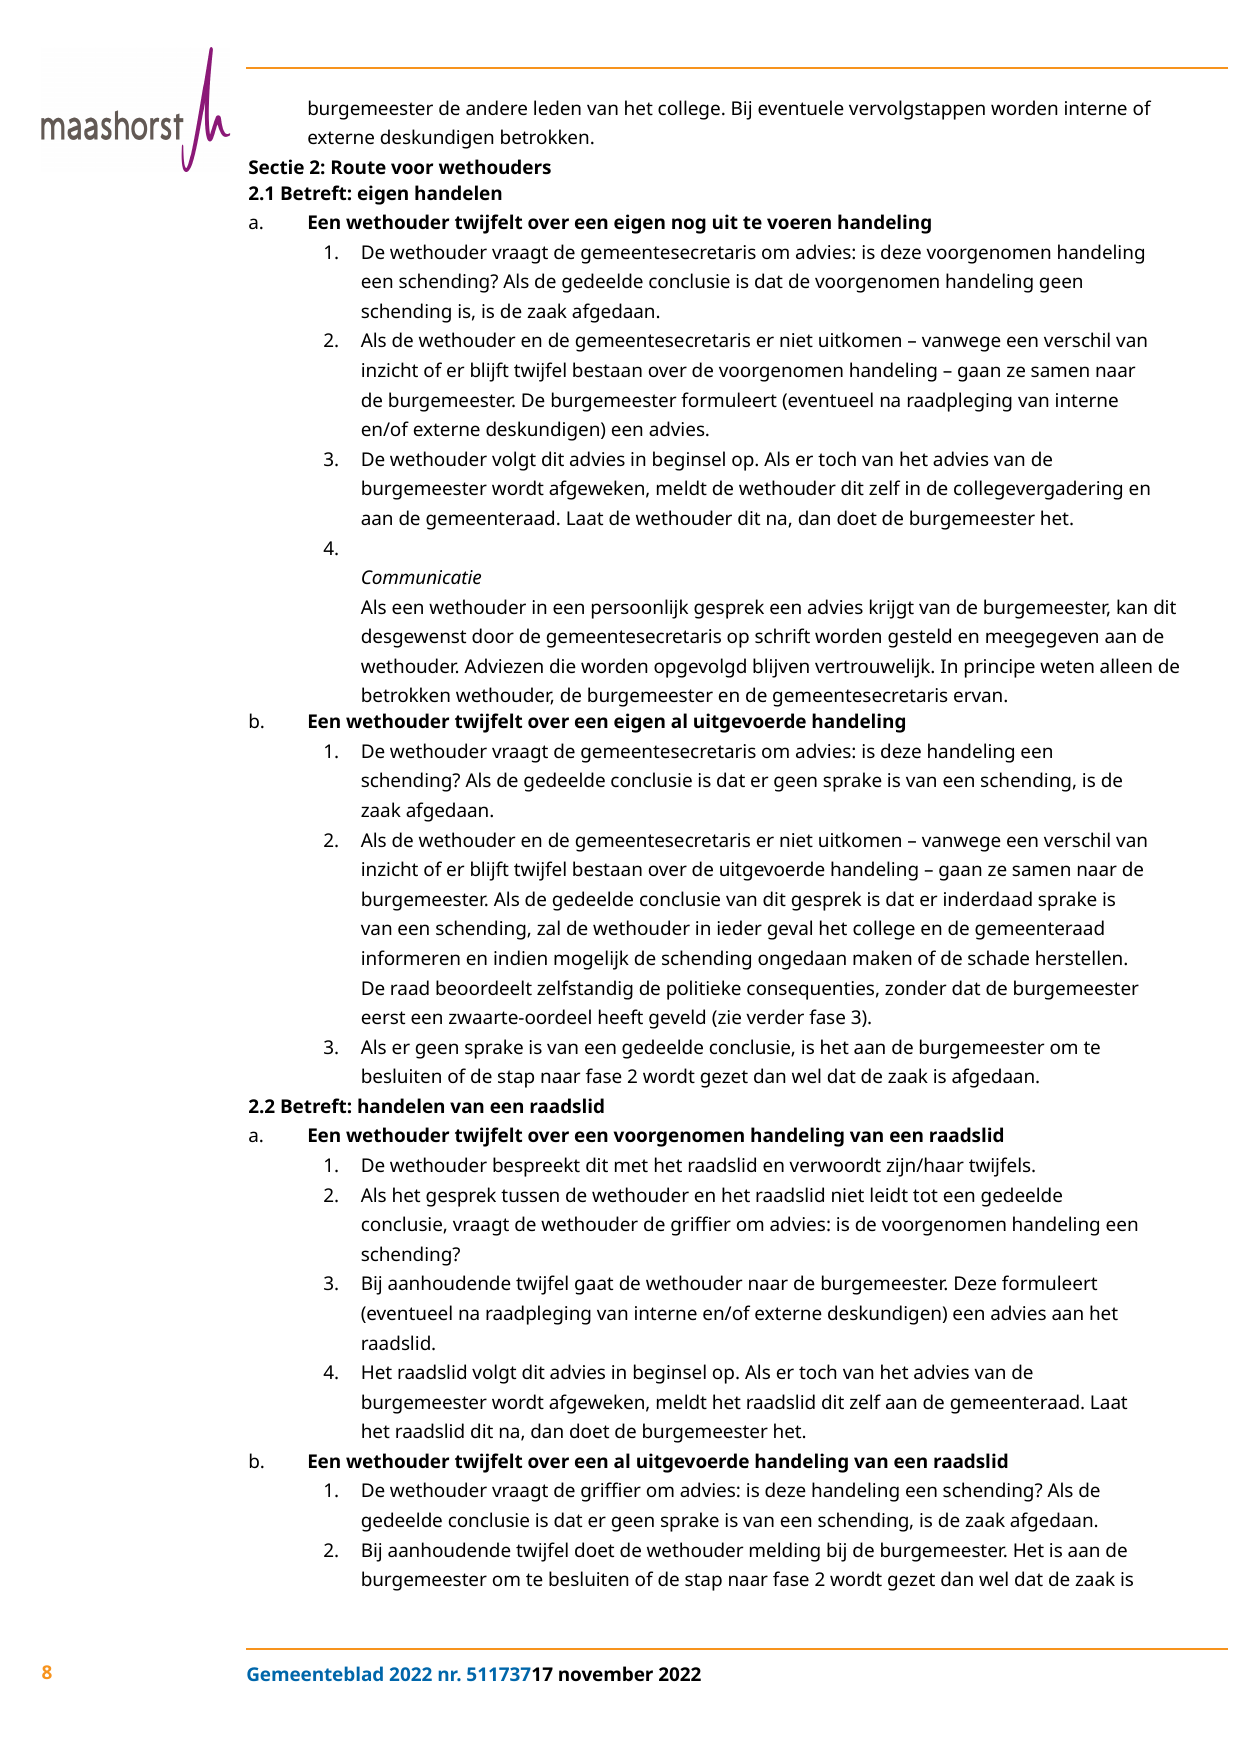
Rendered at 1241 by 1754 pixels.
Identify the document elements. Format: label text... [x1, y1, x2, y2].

list Het raadslid volgt dit advies in beginsel op. Als er toch van het advies van de burgemeester wordt afgeweken, meldt het raadslid dit zelf aan de gemeenteraad. Laat het raadslid dit na, dan doet de burgemeester het. [323, 1359, 1152, 1444]
list De wethouder vraagt de gemeentesecretaris om advies: is deze handeling een schending? Als de gedeelde conclusie is dat er geen sprake is van een schending, is de zaak afgedaan. [323, 738, 1152, 823]
list De wethouder volgt dit advies in beginsel op. Als er toch van het advies van de burgemeester wordt afgeweken, meldt de wethouder dit zelf in de collegevergadering en aan de gemeenteraad. Laat de wethouder dit na, dan doet de burgemeester het. [323, 446, 1152, 531]
list Als het gesprek tussen de wethouder en het raadslid niet leidt tot een gedeelde conclusie, vraagt de wethouder de griffier om advies: is de voorgenomen handeling een schending? [323, 1182, 1152, 1267]
list Een wethouder twijfelt over een eigen al uitgevoerde handeling [248, 708, 1152, 734]
list Als er geen sprake is van een gedeelde conclusie, is het aan de burgemeester om te besluiten of de stap naar fase 2 wordt gezet dan wel dat de zaak is afgedaan. [323, 1034, 1152, 1089]
list Een wethouder twijfelt over een eigen nog uit te voeren handeling [248, 209, 1152, 235]
list burgemeester de andere leden van het college. Bij eventuele vervolgstappen worden interne of externe deskundigen betrokken. [248, 95, 1152, 150]
list Een wethouder twijfelt over een al uitgevoerde handeling van een raadslid [248, 1448, 1152, 1474]
list Als de wethouder en de gemeentesecretaris er niet uitkomen – vanwege een verschil van inzicht of er blijft twijfel bestaan over de uitgevoerde handeling – gaan ze samen naar de burgemeester. Als de gedeelde conclusie van dit gesprek is dat er inderdaad sprake is van een schending, zal de wethouder in ieder geval het college en de gemeenteraad informeren en indien mogelijk de schending ongedaan maken of de schade herstellen. De raad beoordeelt zelfstandig de politieke consequenties, zonder dat de burgemeester eerst een zwaarte-oordeel heeft geveld (zie verder fase 3). [323, 827, 1152, 1030]
picture [41, 47, 231, 172]
list Bij aanhoudende twijfel gaat de wethouder naar de burgemeester. Deze formuleert (eventueel na raadpleging van interne en/of externe deskundigen) een advies aan het raadslid. [323, 1271, 1152, 1356]
table_header Communicatie Als een wethouder in een persoonlijk gesprek een advies krijgt van de burgemeester, kan dit desgewenst door de gemeentesecretaris op schrift worden gesteld en meegegeven aan de wethouder. Adviezen die worden opgevolgd blijven vertrouwelijk. In principe weten alleen de betrokken wethouder, de burgemeester en de gemeentesecretaris ervan. [361, 564, 1240, 708]
list De wethouder vraagt de griffier om advies: is deze handeling een schending? Als de gedeelde conclusie is dat er geen sprake is van een schending, is de zaak afgedaan. [323, 1478, 1152, 1533]
list Als de wethouder en de gemeentesecretaris er niet uitkomen – vanwege een verschil van inzicht of er blijft twijfel bestaan over de voorgenomen handeling – gaan ze samen naar de burgemeester. De burgemeester formuleert (eventueel na raadpleging van interne en/of externe deskundigen) een advies. [323, 328, 1152, 442]
list Een wethouder twijfelt over een voorgenomen handeling van een raadslid [248, 1123, 1152, 1148]
list De wethouder vraagt de gemeentesecretaris om advies: is deze voorgenomen handeling een schending? Als de gedeelde conclusie is dat de voorgenomen handeling geen schending is, is de zaak afgedaan. [323, 239, 1152, 324]
text 2.2 Betreft: handelen van een raadslid [248, 1093, 1152, 1119]
text 2.1 Betreft: eigen handelen [248, 180, 1152, 205]
text Sectie 2: Route voor wethouders [248, 154, 1152, 180]
list Bij aanhoudende twijfel doet de wethouder melding bij de burgemeester. Het is aan de burgemeester om te besluiten of de stap naar fase 2 wordt gezet dan wel dat de zaak is [323, 1537, 1152, 1592]
list De wethouder bespreekt dit met het raadslid en verwoordt zijn/haar twijfels. [323, 1152, 1152, 1178]
